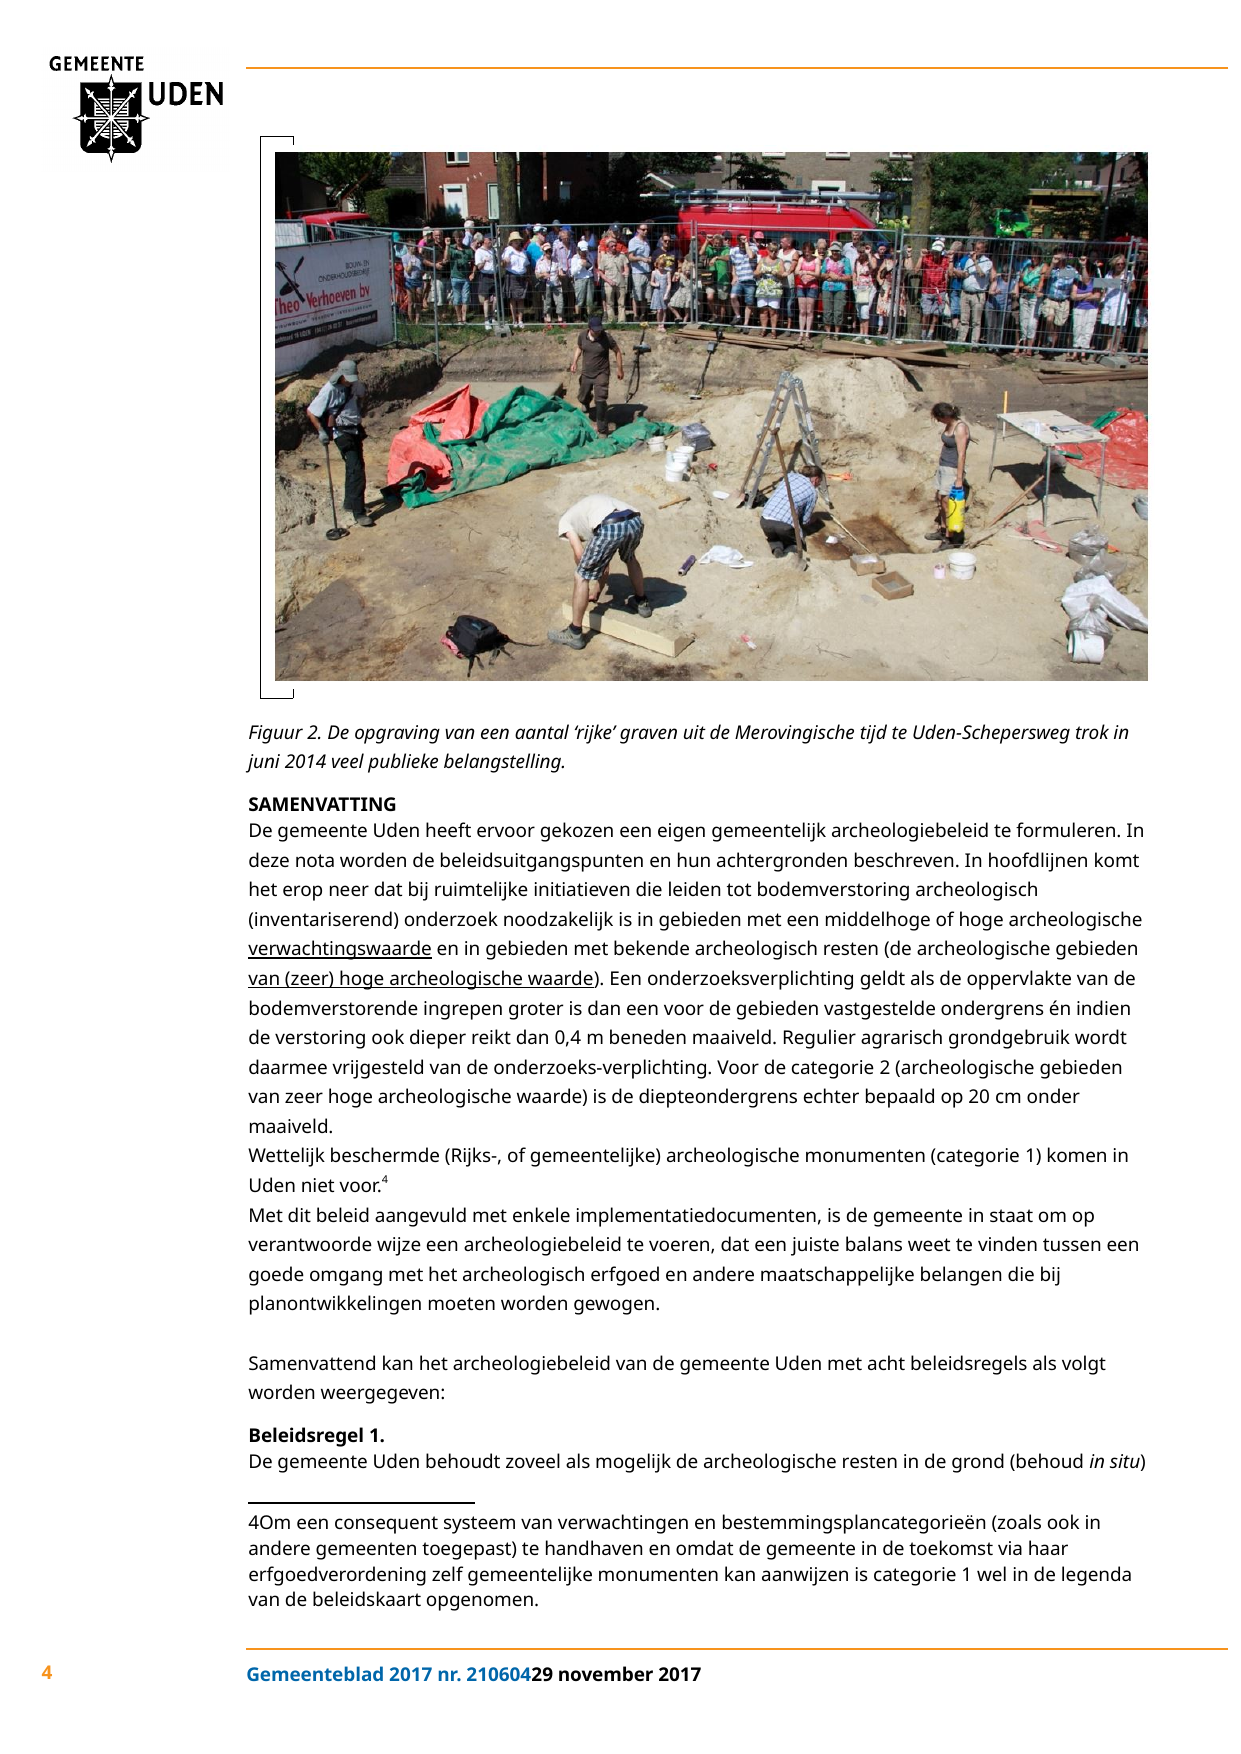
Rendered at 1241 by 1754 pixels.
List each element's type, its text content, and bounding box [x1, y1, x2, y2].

text De gemeente Uden heeft ervoor gekozen een eigen gemeentelijk archeologiebeleid te formuleren. In deze nota worden de beleidsuitgangspunten en hun achtergronden beschreven. In hoofdlijnen komt het erop neer dat bij ruimtelijke initiatieven die leiden tot bodemverstoring archeologisch (inventariserend) onderzoek noodzakelijk is in gebieden met een middelhoge of hoge archeologische verwachtingswaarde en in gebieden met bekende archeologisch resten (de archeologische gebieden van (zeer) hoge archeologische waarde). Een onderzoeksverplichting geldt als de oppervlakte van de bodemverstorende ingrepen groter is dan een voor de gebieden vastgestelde ondergrens én indien de verstoring ook dieper reikt dan 0,4 m beneden maaiveld. Regulier agrarisch grondgebruik wordt daarmee vrijgesteld van de onderzoeks-verplichting. Voor de categorie 2 (archeologische gebieden van zeer hoge archeologische waarde) is de diepteondergrens echter bepaald op 20 cm onder maaiveld. [248, 817, 1152, 1139]
text Samenvattend kan het archeologiebeleid van de gemeente Uden met acht beleidsregels als volgt worden weergegeven: [248, 1350, 1152, 1405]
text De gemeente Uden behoudt zoveel als mogelijk de archeologische resten in de grond (behoud in situ) [248, 1448, 1152, 1474]
text SAMENVATTING [248, 792, 1152, 817]
picture [268, 145, 1155, 689]
text Met dit beleid aangevuld met enkele implementatiedocumenten, is de gemeente in staat om op verantwoorde wijze een archeologiebeleid te voeren, dat een juiste balans weet te vinden tussen een goede omgang met het archeologisch erfgoed en andere maatschappelijke belangen die bij planontwikkelingen moeten worden gewogen. [248, 1202, 1152, 1316]
picture [41, 47, 231, 172]
text Beleidsregel 1. [248, 1422, 1152, 1448]
text Wettelijk beschermde (Rijks-, of gemeentelijke) archeologische monumenten (categorie 1) komen in Uden niet voor. [248, 1143, 1152, 1198]
text Figuur 2. De opgraving van een aantal ‘rijke’ graven uit de Merovingische tijd te Uden-Schepersweg trok in juni 2014 veel publieke belangstelling. [248, 719, 1152, 774]
text Om een consequent systeem van verwachtingen en bestemmingsplancategorieën (zoals ook in andere gemeenten toegepast) te handhaven en omdat de gemeente in de toekomst via haar erfgoedverordening zelf gemeentelijke monumenten kan aanwijzen is categorie 1 wel in de legenda van de beleidskaart opgenomen. [248, 1509, 1152, 1612]
